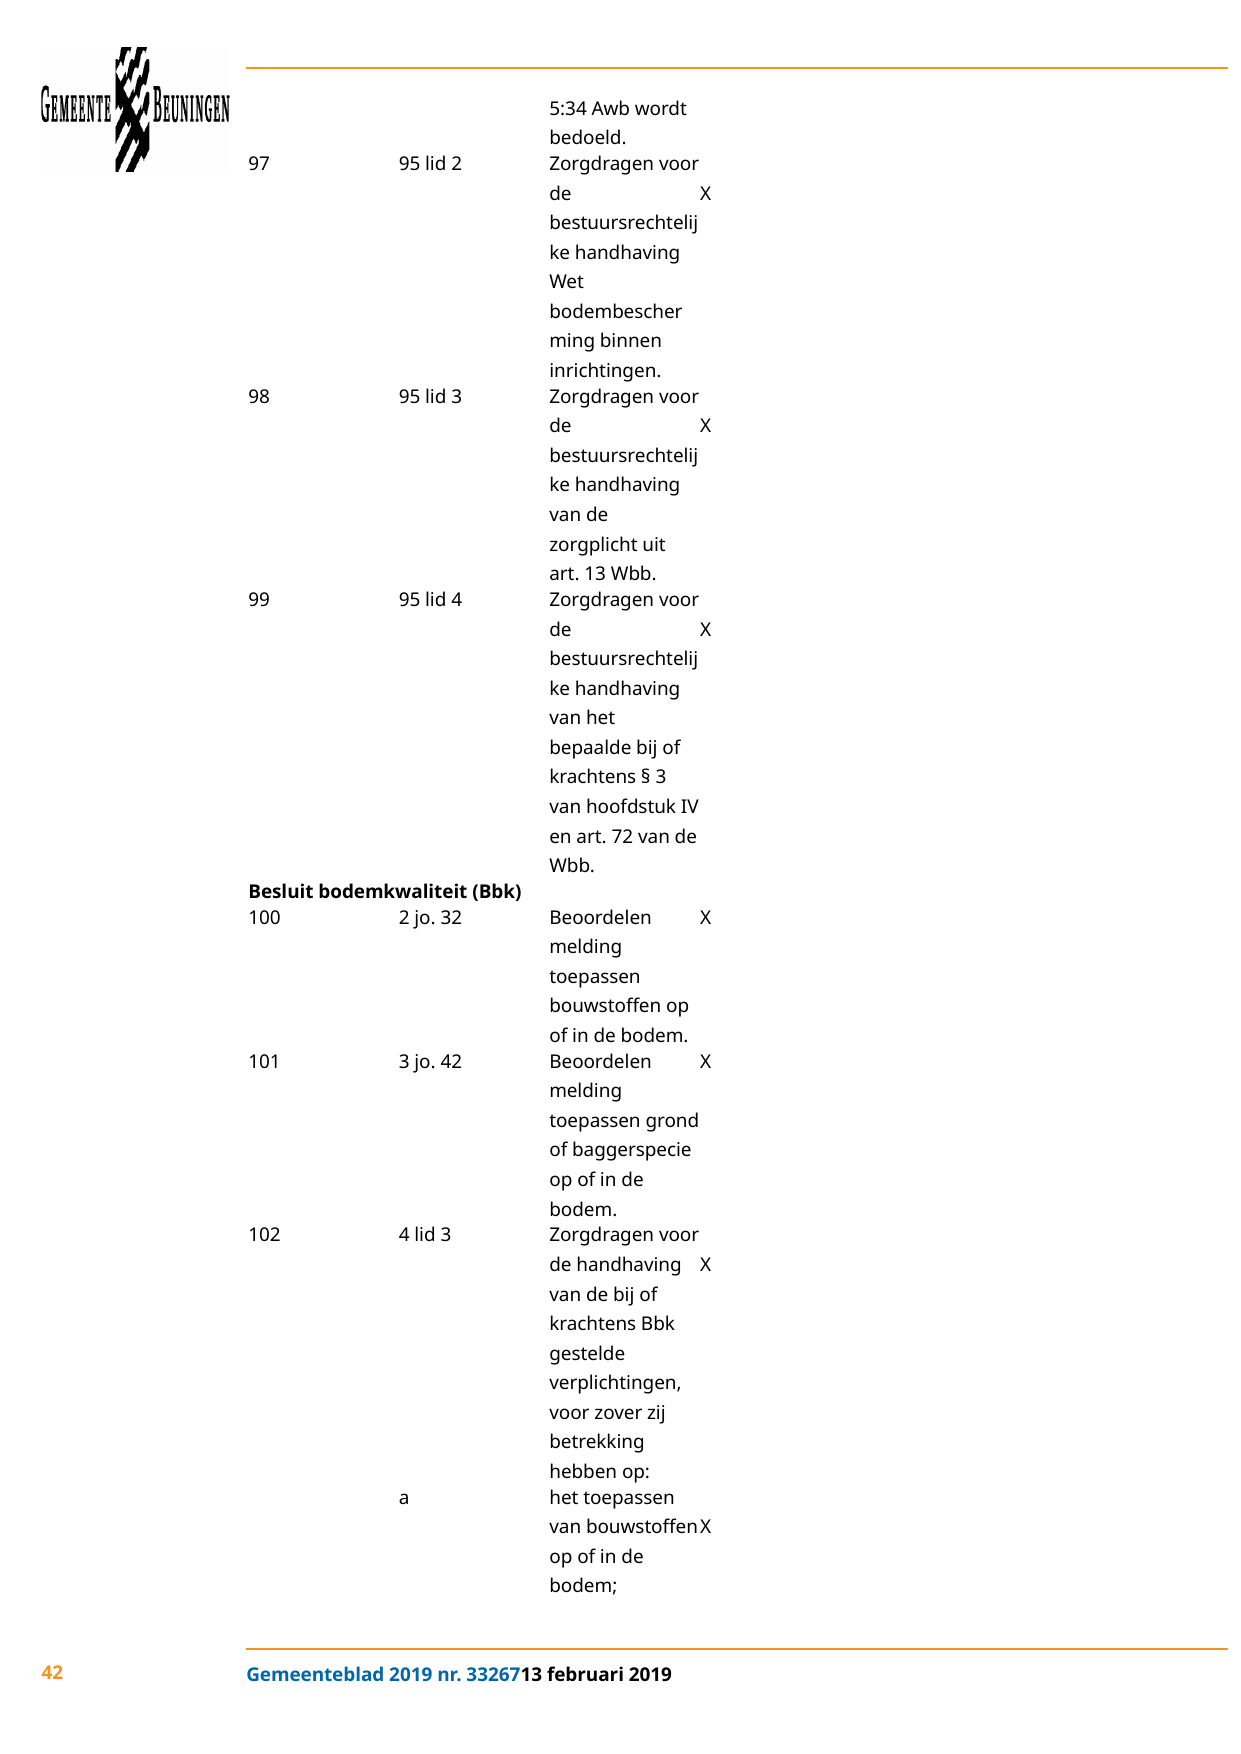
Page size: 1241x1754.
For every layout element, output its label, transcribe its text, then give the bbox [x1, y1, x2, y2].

table_cell 95 lid 3 [399, 383, 549, 586]
table_cell Zorgdragen voor de bestuursrechtelijke handhaving van het bepaalde bij of krachtens § 3 van hoofdstuk IV en art. 72 van de Wbb. [549, 586, 700, 878]
table_cell 5:34 Awb wordt bedoeld. [549, 95, 700, 150]
table_cell [1001, 383, 1152, 586]
table_cell 100 [248, 904, 398, 1048]
table_cell [1001, 1484, 1152, 1598]
picture [41, 47, 231, 172]
table_cell 4 lid 3 [399, 1222, 549, 1484]
table_cell 2 jo. 32 [399, 904, 549, 1048]
table_cell Beoordelen melding toepassen grond of baggerspecie op of in de bodem. [549, 1048, 700, 1222]
table_cell 95 lid 2 [399, 150, 549, 383]
table_cell [850, 1048, 1001, 1222]
table_cell Beoordelen melding toepassen bouwstoffen op of in de bodem. [549, 904, 700, 1048]
table_cell [1001, 904, 1152, 1048]
table_cell het toepassen van bouwstoffen op of in de bodem; [549, 1484, 700, 1598]
table_cell Zorgdragen voor de handhaving van de bij of krachtens Bbk gestelde verplichtingen, voor zover zij betrekking hebben op: [549, 1222, 700, 1484]
table_cell 102 [248, 1222, 398, 1484]
table_cell [850, 1484, 1001, 1598]
table_cell [850, 904, 1001, 1048]
table_cell 99 [248, 586, 398, 878]
table_cell Zorgdragen voor de bestuursrechtelijke handhaving van de zorgplicht uit art. 13 Wbb. [549, 383, 700, 586]
table_cell X [700, 1222, 850, 1484]
table_cell [850, 150, 1001, 383]
table_cell X [700, 383, 850, 586]
table_cell [850, 95, 1001, 150]
table_cell [248, 1484, 398, 1598]
table_cell 95 lid 4 [399, 586, 549, 878]
table_cell [1001, 1048, 1152, 1222]
table_cell X [700, 586, 850, 878]
table_cell X [700, 150, 850, 383]
table_cell [1001, 1222, 1152, 1484]
table_cell X [700, 904, 850, 1048]
table_cell 3 jo. 42 [399, 1048, 549, 1222]
table_cell [700, 95, 850, 150]
table_cell [850, 1222, 1001, 1484]
table_cell [850, 586, 1001, 878]
table_cell [1001, 586, 1152, 878]
table_cell X [700, 1048, 850, 1222]
table_cell 97 [248, 150, 398, 383]
table_cell a [399, 1484, 549, 1598]
table_cell [1001, 95, 1152, 150]
table_cell [1001, 150, 1152, 383]
table_cell [248, 95, 398, 150]
table_cell Besluit bodemkwaliteit (Bbk) [248, 878, 1152, 904]
table_cell 98 [248, 383, 398, 586]
table_cell Zorgdragen voor de bestuursrechtelijke handhaving Wet bodembescherming binnen inrichtingen. [549, 150, 700, 383]
table_cell X [700, 1484, 850, 1598]
table_cell 101 [248, 1048, 398, 1222]
table_cell [399, 95, 549, 150]
table_cell [850, 383, 1001, 586]
